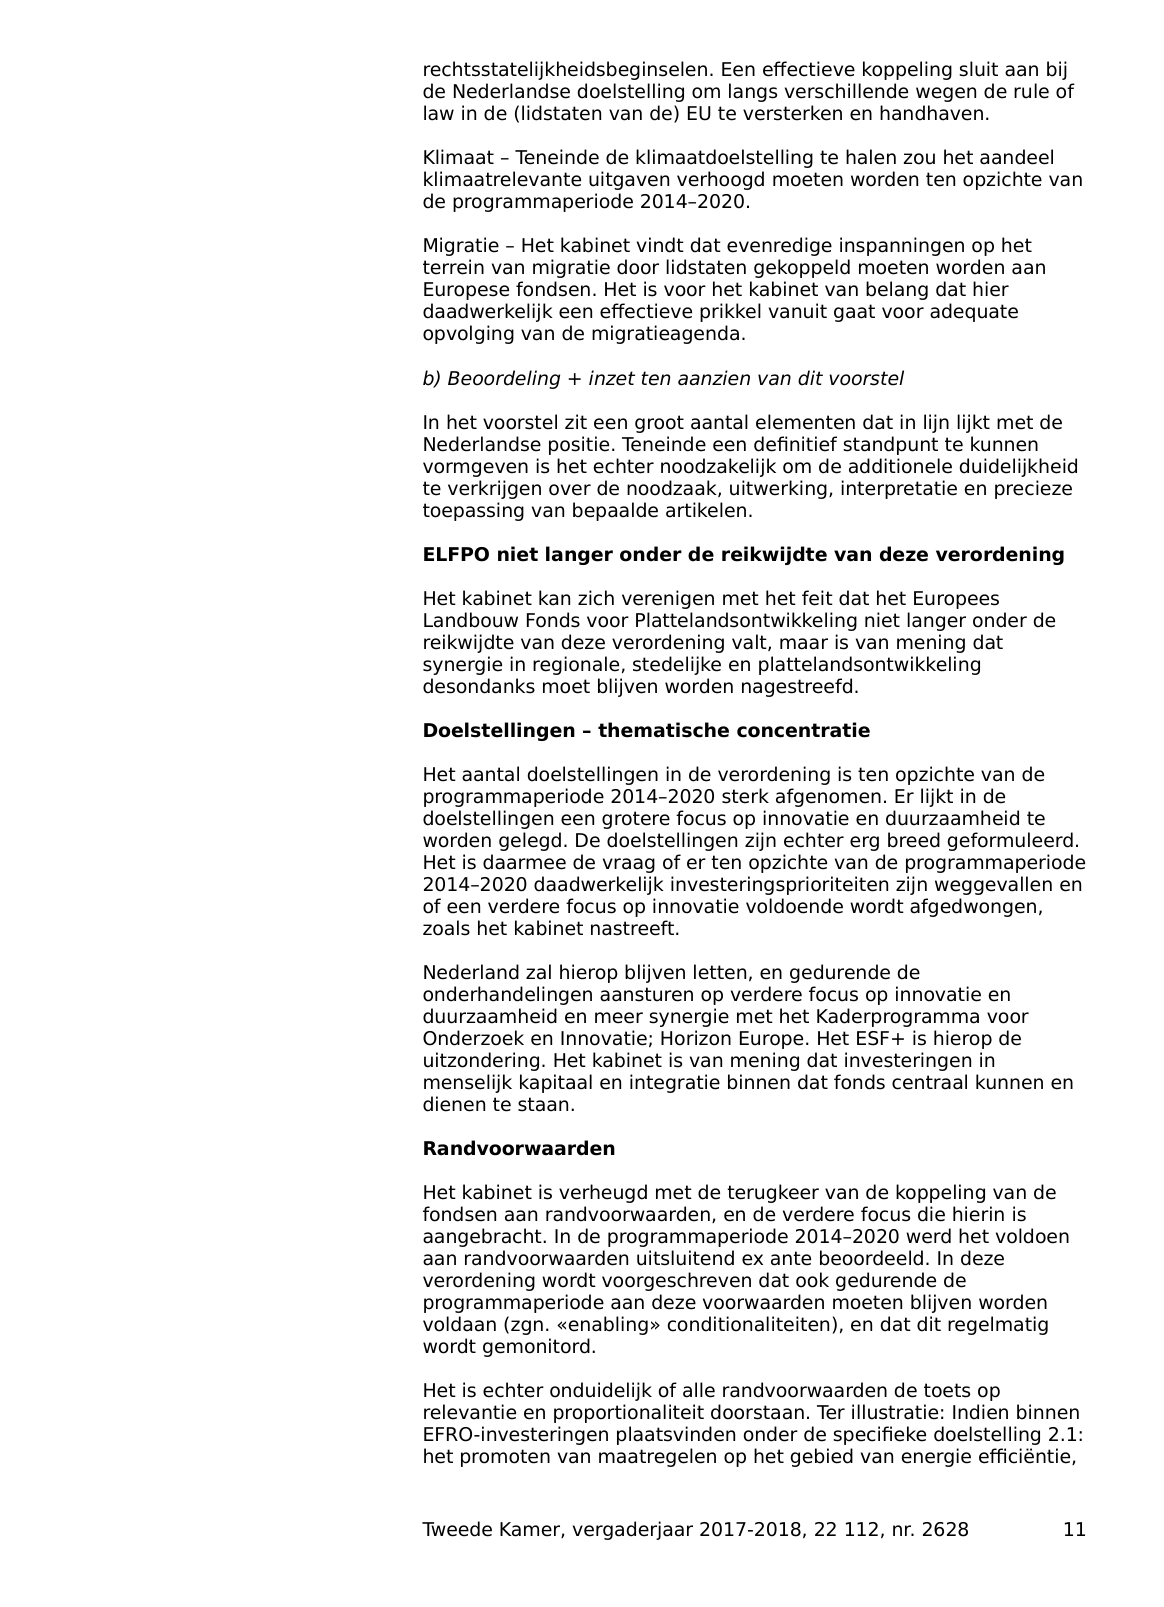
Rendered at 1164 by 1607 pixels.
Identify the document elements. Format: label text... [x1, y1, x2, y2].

subtitle ELFPO niet langer onder de reikwijdte van deze verordening [422, 544, 1087, 566]
text rechtsstatelijkheidsbeginselen. Een effectieve koppeling sluit aan bij de Nederlandse doelstelling om langs verschillende wegen de rule of law in de (lidstaten van de) EU te versterken en handhaven. [422, 59, 1087, 125]
text Migratie – Het kabinet vindt dat evenredige inspanningen op het terrein van migratie door lidstaten gekoppeld moeten worden aan Europese fondsen. Het is voor het kabinet van belang dat hier daadwerkelijk een effectieve prikkel vanuit gaat voor adequate opvolging van de migratieagenda. [422, 235, 1087, 345]
subtitle b) Beoordeling + inzet ten aanzien van dit voorstel [422, 367, 1087, 389]
text Het is echter onduidelijk of alle randvoorwaarden de toets op relevantie en proportionaliteit doorstaan. Ter illustratie: Indien binnen EFRO-investeringen plaatsvinden onder de specifieke doelstelling 2.1: het promoten van maatregelen op het gebied van energie efficiëntie, [422, 1380, 1087, 1468]
text Het aantal doelstellingen in de verordening is ten opzichte van de programmaperiode 2014–2020 sterk afgenomen. Er lijkt in de doelstellingen een grotere focus op innovatie en duurzaamheid te worden gelegd. De doelstellingen zijn echter erg breed geformuleerd. Het is daarmee de vraag of er ten opzichte van de programmaperiode 2014–2020 daadwerkelijk investeringsprioriteiten zijn weggevallen en of een verdere focus op innovatie voldoende wordt afgedwongen, zoals het kabinet nastreeft. [422, 764, 1087, 940]
text In het voorstel zit een groot aantal elementen dat in lijn lijkt met de Nederlandse positie. Teneinde een definitief standpunt te kunnen vormgeven is het echter noodzakelijk om de additionele duidelijkheid te verkrijgen over de noodzaak, uitwerking, interpretatie en precieze toepassing van bepaalde artikelen. [422, 412, 1087, 521]
subtitle Randvoorwaarden [422, 1138, 1087, 1160]
text Het kabinet kan zich verenigen met het feit dat het Europees Landbouw Fonds voor Plattelandsontwikkeling niet langer onder de reikwijdte van deze verordening valt, maar is van mening dat synergie in regionale, stedelijke en plattelandsontwikkeling desondanks moet blijven worden nagestreefd. [422, 588, 1087, 698]
text Klimaat – Teneinde de klimaatdoelstelling te halen zou het aandeel klimaatrelevante uitgaven verhoogd moeten worden ten opzichte van de programmaperiode 2014–2020. [422, 147, 1087, 213]
text Nederland zal hierop blijven letten, en gedurende de onderhandelingen aansturen op verdere focus op innovatie en duurzaamheid en meer synergie met het Kaderprogramma voor Onderzoek en Innovatie; Horizon Europe. Het ESF+ is hierop de uitzondering. Het kabinet is van mening dat investeringen in menselijk kapitaal en integratie binnen dat fonds centraal kunnen en dienen te staan. [422, 962, 1087, 1116]
text Het kabinet is verheugd met de terugkeer van de koppeling van de fondsen aan randvoorwaarden, en de verdere focus die hierin is aangebracht. In de programmaperiode 2014–2020 werd het voldoen aan randvoorwaarden uitsluitend ex ante beoordeeld. In deze verordening wordt voorgeschreven dat ook gedurende de programmaperiode aan deze voorwaarden moeten blijven worden voldaan (zgn. «enabling» conditionaliteiten), en dat dit regelmatig wordt gemonitord. [422, 1182, 1087, 1358]
subtitle Doelstellingen – thematische concentratie [422, 720, 1087, 742]
